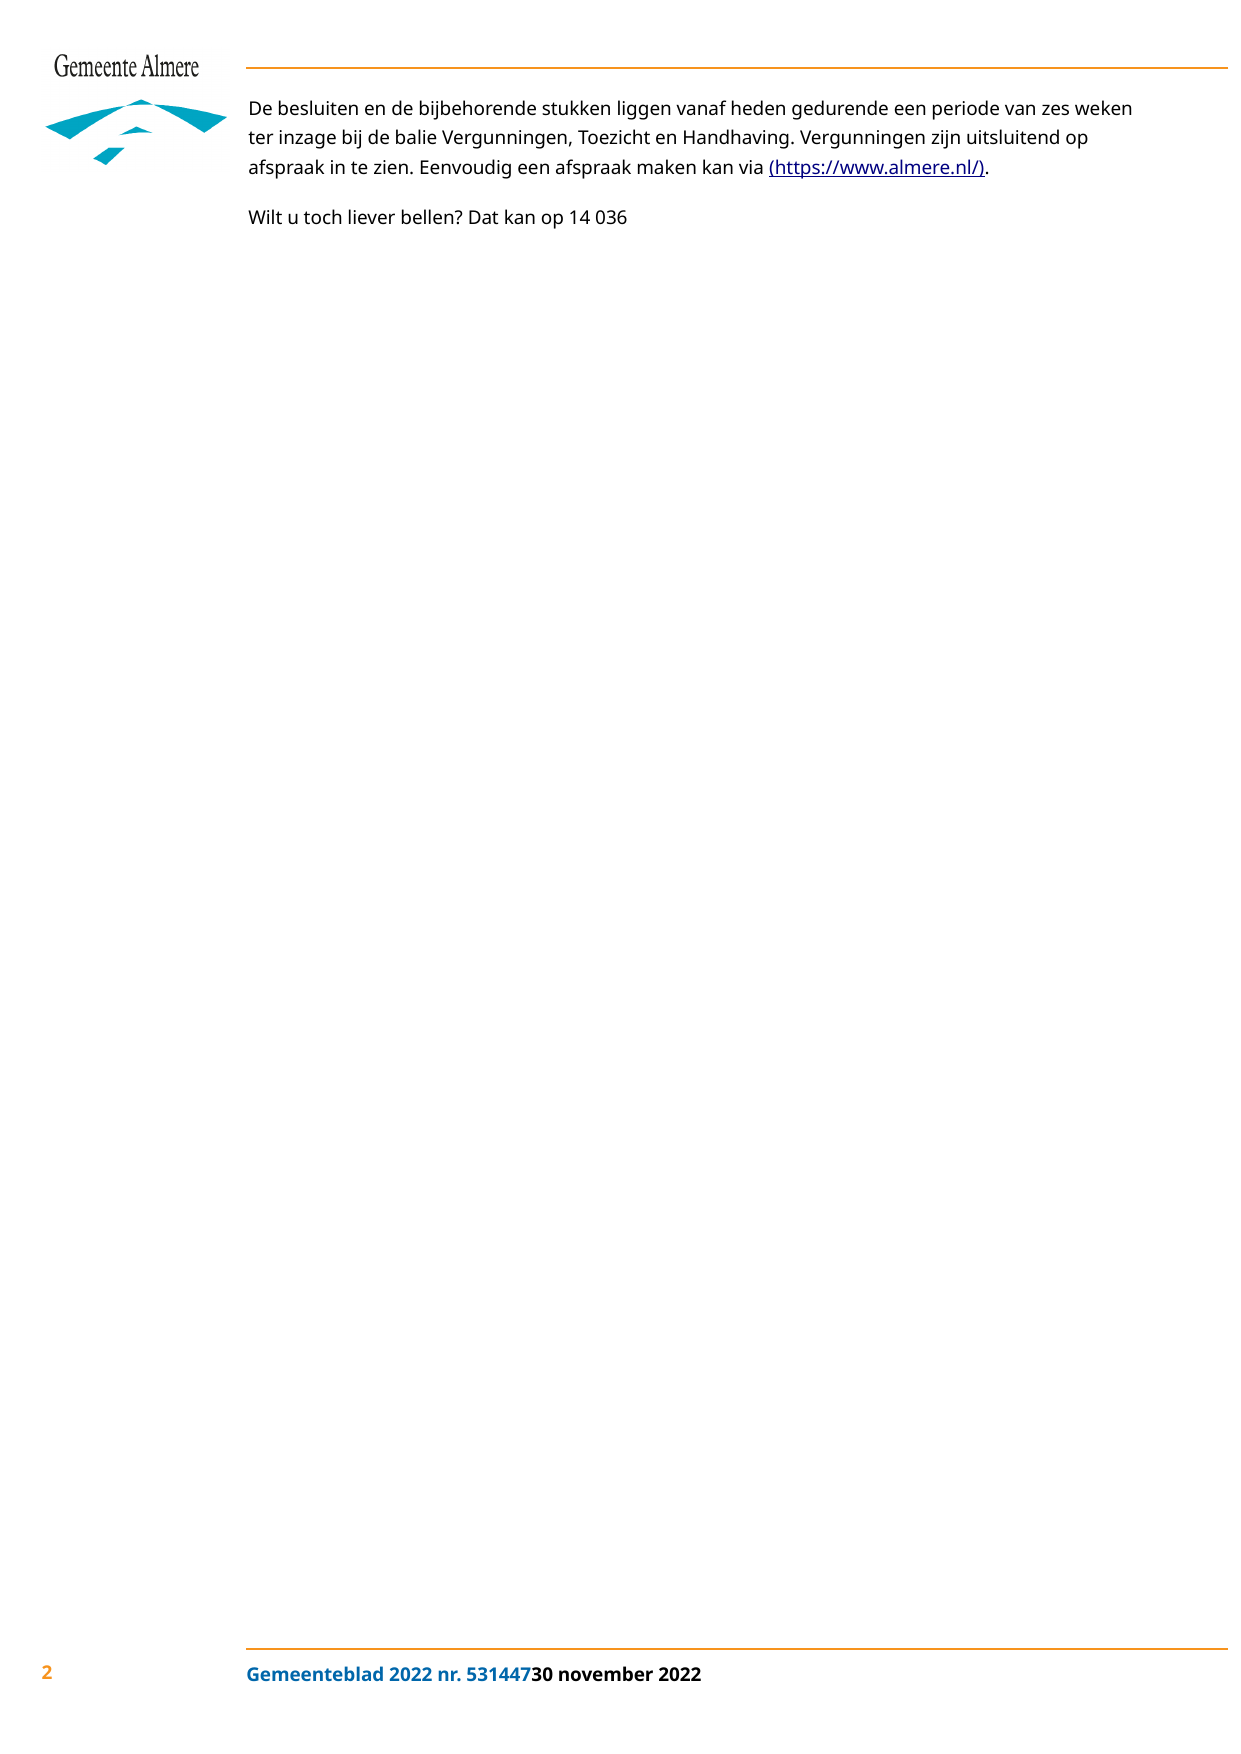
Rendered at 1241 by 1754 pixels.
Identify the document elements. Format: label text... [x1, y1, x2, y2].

text Wilt u toch liever bellen? Dat kan op 14 036 [248, 204, 1152, 230]
picture [41, 47, 231, 172]
text De besluiten en de bijbehorende stukken liggen vanaf heden gedurende een periode van zes weken ter inzage bij de balie Vergunningen, Toezicht en Handhaving. Vergunningen zijn uitsluitend op afspraak in te zien. Eenvoudig een afspraak maken kan via (https://www.almere.nl/). [248, 95, 1152, 180]
